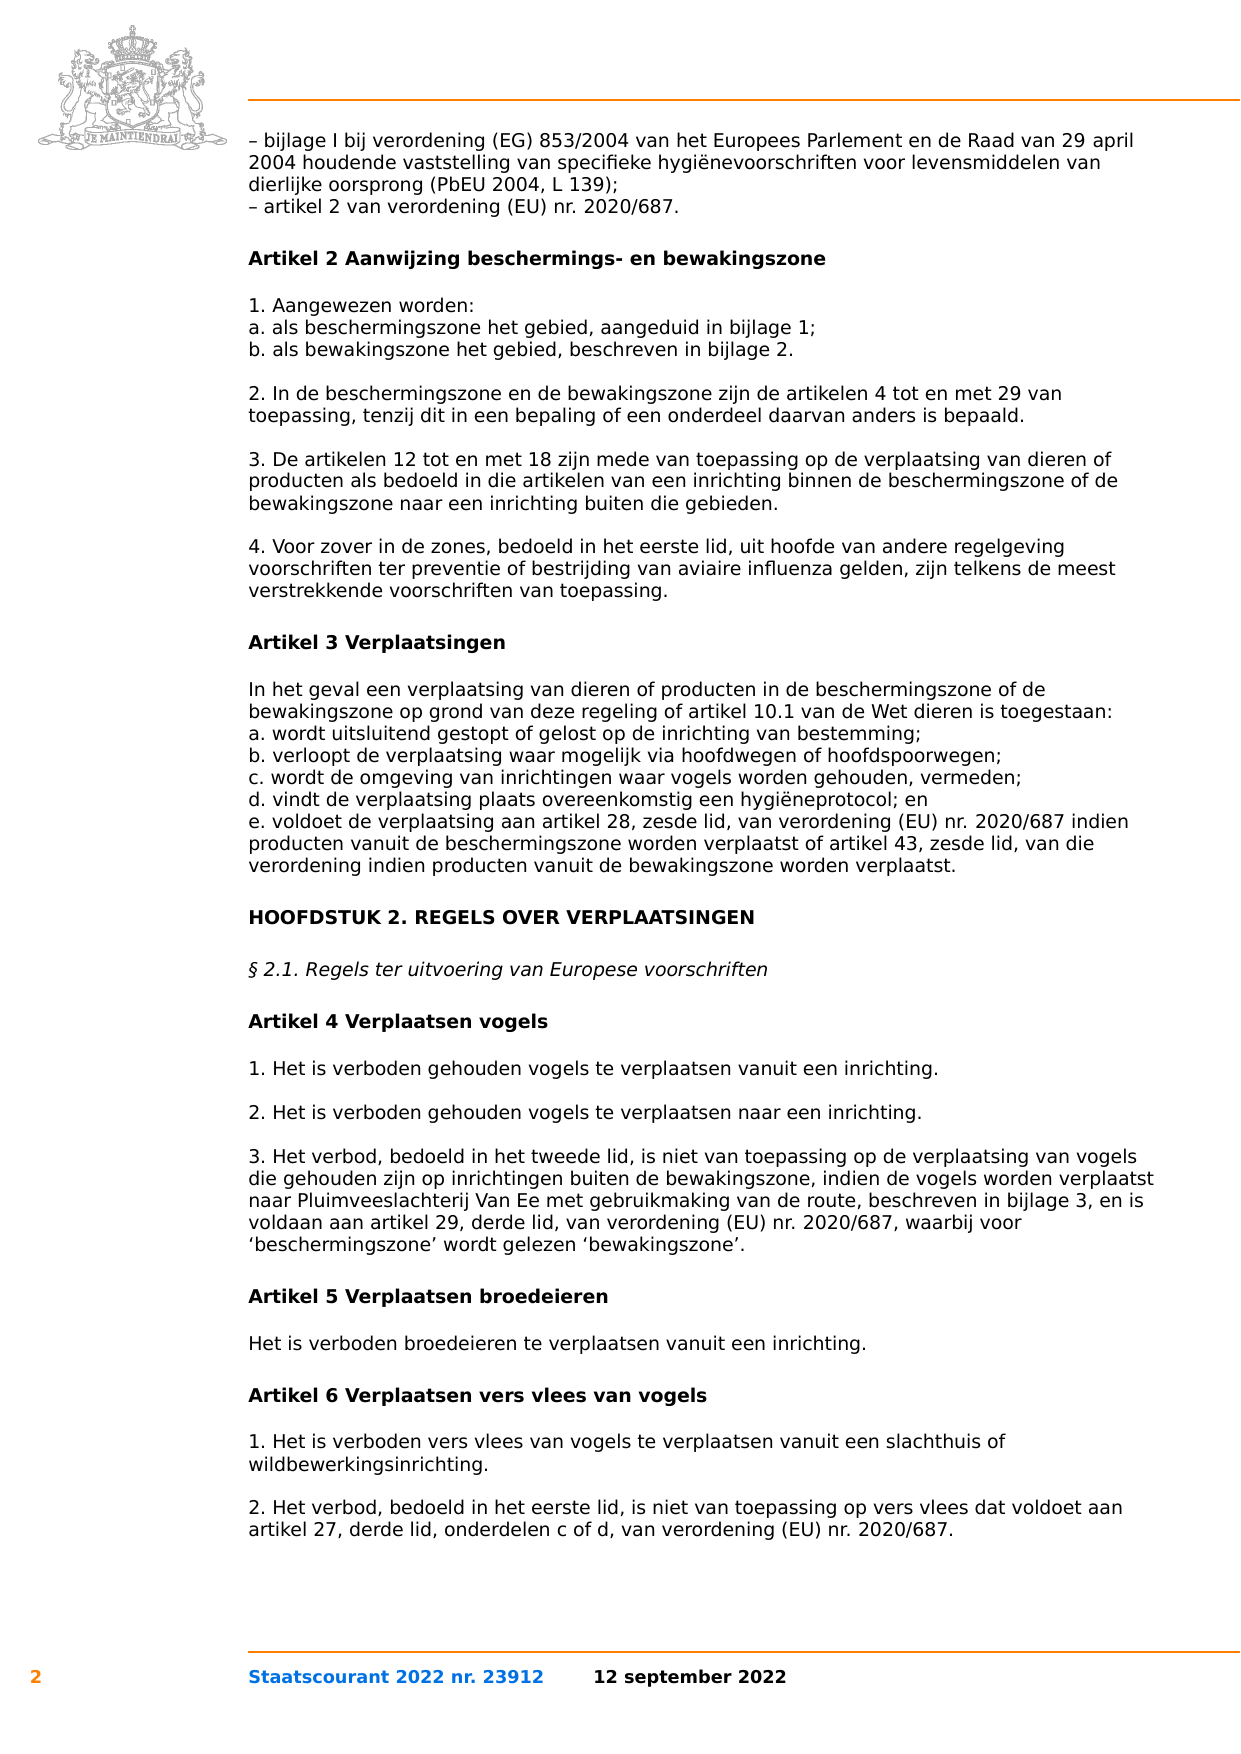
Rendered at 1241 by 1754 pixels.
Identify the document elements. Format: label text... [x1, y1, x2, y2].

picture [38, 25, 227, 150]
text – artikel 2 van verordening (EU) nr. 2020/687. [248, 196, 1163, 218]
subtitle Artikel 6 Verplaatsen vers vlees van vogels [248, 1384, 1163, 1406]
text 4. Voor zover in de zones, bedoeld in het eerste lid, uit hoofde van andere regelgeving voorschriften ter preventie of bestrijding van aviaire influenza gelden, zijn telkens de meest verstrekkende voorschriften van toepassing. [248, 536, 1163, 602]
subtitle Artikel 2 Aanwijzing beschermings- en bewakingszone [248, 248, 1163, 270]
subtitle Artikel 5 Verplaatsen broedeieren [248, 1286, 1163, 1307]
text 2. In de beschermingszone en de bewakingszone zijn de artikelen 4 tot en met 29 van toepassing, tenzij dit in een bepaling of een onderdeel daarvan anders is bepaald. [248, 383, 1163, 427]
text 1. Het is verboden gehouden vogels te verplaatsen vanuit een inrichting. [248, 1058, 1163, 1080]
text 2. Het verbod, bedoeld in het eerste lid, is niet van toepassing op vers vlees dat voldoet aan artikel 27, derde lid, onderdelen c of d, van verordening (EU) nr. 2020/687. [248, 1497, 1163, 1541]
text – bijlage I bij verordening (EG) 853/2004 van het Europees Parlement en de Raad van 29 april 2004 houdende vaststelling van specifieke hygiënevoorschriften voor levensmiddelen van dierlijke oorsprong (PbEU 2004, L 139); [248, 130, 1163, 196]
text 3. Het verbod, bedoeld in het tweede lid, is niet van toepassing op de verplaatsing van vogels die gehouden zijn op inrichtingen buiten de bewakingszone, indien de vogels worden verplaatst naar Pluimveeslachterij Van Ee met gebruikmaking van de route, beschreven in bijlage 3, en is voldaan aan artikel 29, derde lid, van verordening (EU) nr. 2020/687, waarbij voor ‘beschermingszone’ wordt gelezen ‘bewakingszone’. [248, 1146, 1163, 1256]
subtitle Artikel 3 Verplaatsingen [248, 632, 1163, 654]
text 2. Het is verboden gehouden vogels te verplaatsen naar een inrichting. [248, 1102, 1163, 1124]
text In het geval een verplaatsing van dieren of producten in de beschermingszone of de bewakingszone op grond van deze regeling of artikel 10.1 van de Wet dieren is toegestaan: [248, 679, 1163, 723]
text a. wordt uitsluitend gestopt of gelost op de inrichting van bestemming; [248, 723, 1163, 745]
text 1. Het is verboden vers vlees van vogels te verplaatsen vanuit een slachthuis of wildbewerkingsinrichting. [248, 1431, 1163, 1475]
text 3. De artikelen 12 tot en met 18 zijn mede van toepassing op de verplaatsing van dieren of producten als bedoeld in die artikelen van een inrichting binnen de beschermingszone of de bewakingszone naar een inrichting buiten die gebieden. [248, 448, 1163, 514]
text b. als bewakingszone het gebied, beschreven in bijlage 2. [248, 339, 1163, 361]
subtitle Artikel 4 Verplaatsen vogels [248, 1011, 1163, 1033]
subtitle HOOFDSTUK 2. REGELS OVER VERPLAATSINGEN [248, 907, 1163, 929]
text d. vindt de verplaatsing plaats overeenkomstig een hygiëneprotocol; en [248, 789, 1163, 811]
text Het is verboden broedeieren te verplaatsen vanuit een inrichting. [248, 1332, 1163, 1354]
text 1. Aangewezen worden: [248, 295, 1163, 317]
text e. voldoet de verplaatsing aan artikel 28, zesde lid, van verordening (EU) nr. 2020/687 indien producten vanuit de beschermingszone worden verplaatst of artikel 43, zesde lid, van die verordening indien producten vanuit de bewakingszone worden verplaatst. [248, 811, 1163, 877]
subtitle § 2.1. Regels ter uitvoering van Europese voorschriften [248, 959, 1163, 981]
text a. als beschermingszone het gebied, aangeduid in bijlage 1; [248, 317, 1163, 339]
text b. verloopt de verplaatsing waar mogelijk via hoofdwegen of hoofdspoorwegen; [248, 745, 1163, 767]
text c. wordt de omgeving van inrichtingen waar vogels worden gehouden, vermeden; [248, 767, 1163, 789]
